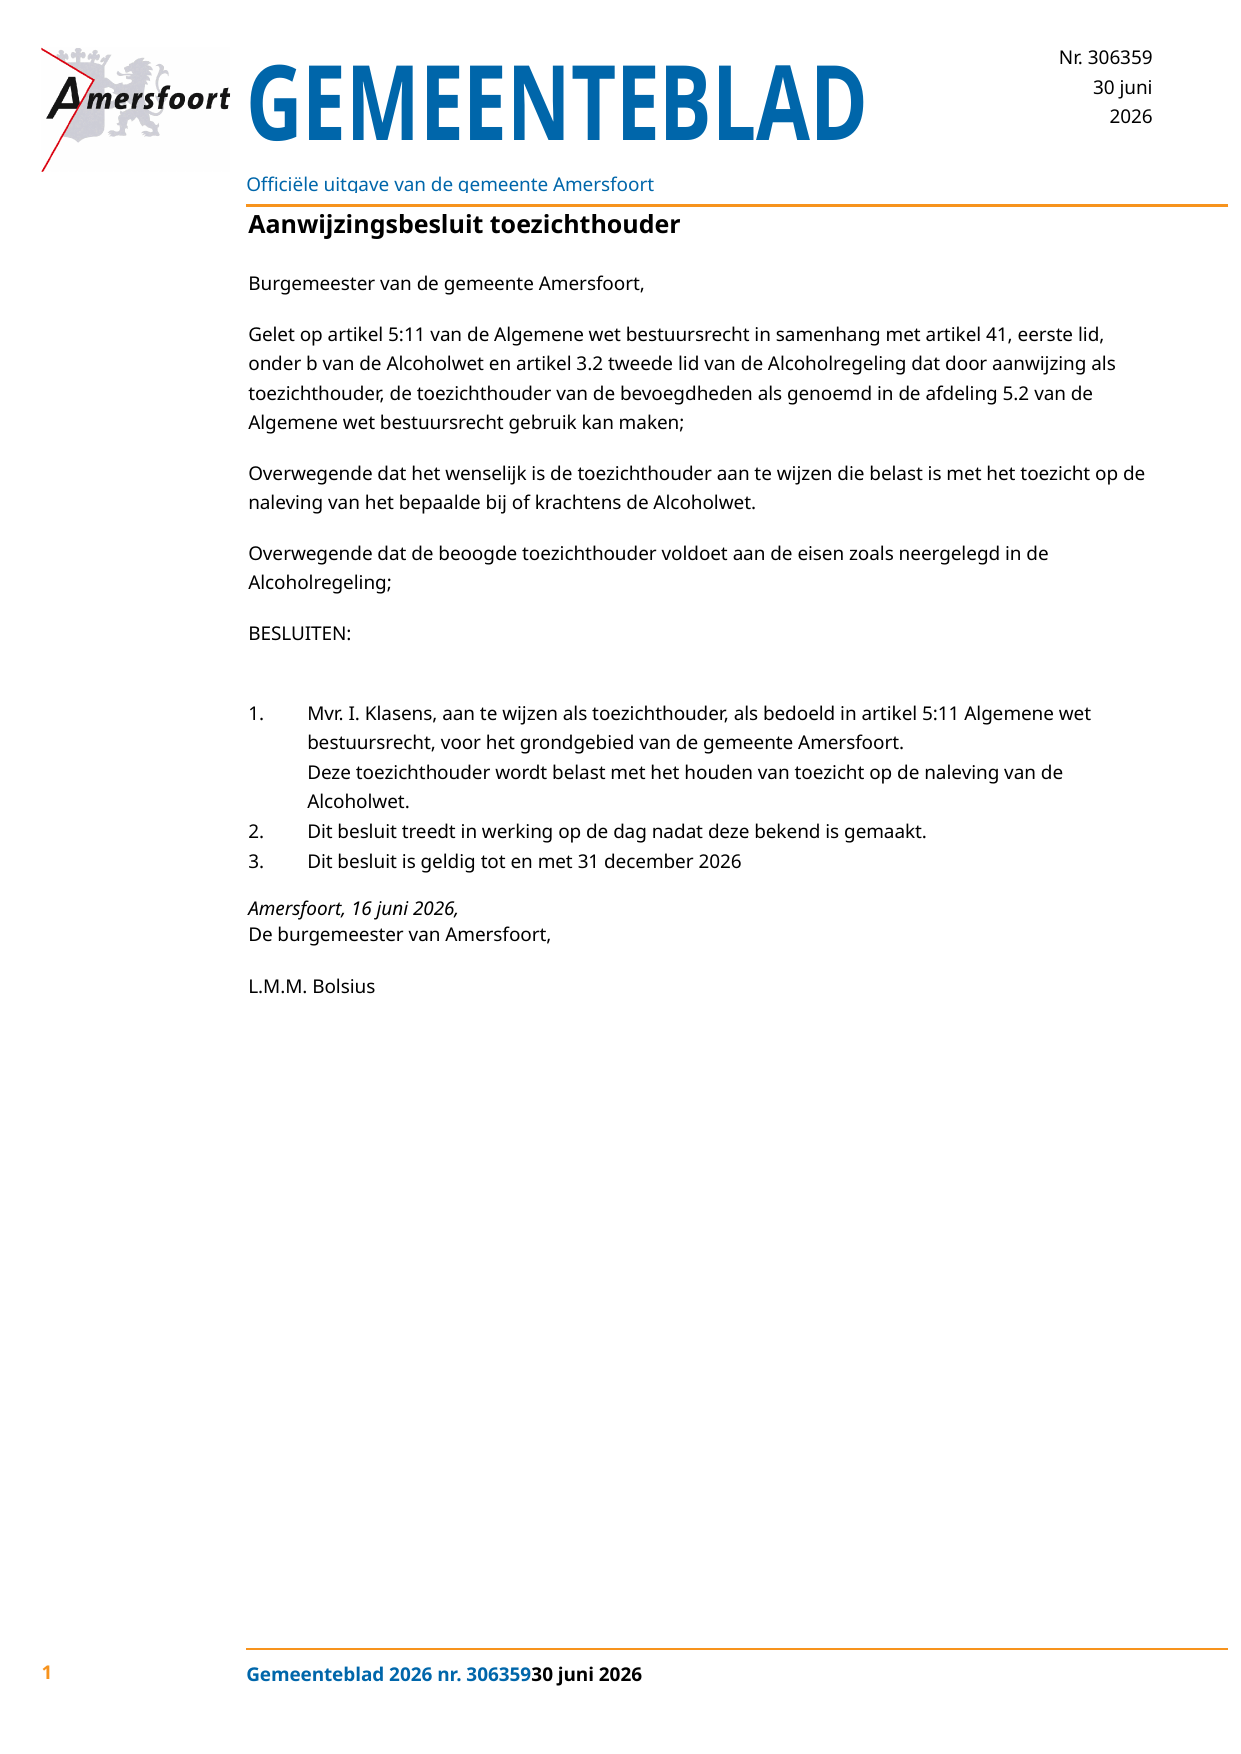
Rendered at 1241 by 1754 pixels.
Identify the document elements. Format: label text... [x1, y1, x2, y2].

list Deze toezichthouder wordt belast met het houden van toezicht op de naleving van de Alcoholwet. [248, 759, 1152, 814]
list Dit besluit is geldig tot en met 31 december 2026 [248, 848, 1152, 873]
list Mvr. I. Klasens, aan te wijzen als toezichthouder, als bedoeld in artikel 5:11 Algemene wet bestuursrecht, voor het grondgebied van de gemeente Amersfoort. [248, 700, 1152, 755]
text L.M.M. Bolsius [248, 973, 1152, 998]
text Aanwijzingsbesluit toezichthouder [248, 207, 1152, 241]
list Dit besluit treedt in werking op de dag nadat deze bekend is gemaakt. [248, 818, 1152, 844]
text Overwegende dat de beoogde toezichthouder voldoet aan de eisen zoals neergelegd in de Alcoholregeling; [248, 540, 1152, 595]
text Overwegende dat het wenselijk is de toezichthouder aan te wijzen die belast is met het toezicht op de naleving van het bepaalde bij of krachtens de Alcoholwet. [248, 460, 1152, 515]
picture [41, 47, 231, 172]
text Gelet op artikel 5:11 van de Algemene wet bestuursrecht in samenhang met artikel 41, eerste lid, onder b van de Alcoholwet en artikel 3.2 tweede lid van de Alcoholregeling dat door aanwijzing als toezichthouder, de toezichthouder van de bevoegdheden als genoemd in de afdeling 5.2 van de Algemene wet bestuursrecht gebruik kan maken; [248, 321, 1152, 435]
text BESLUITEN: [248, 620, 1152, 646]
text Amersfoort, 16 juni 2026, [248, 896, 1152, 921]
text De burgemeester van Amersfoort, [248, 921, 1152, 947]
text Burgemeester van de gemeente Amersfoort, [248, 270, 1152, 296]
